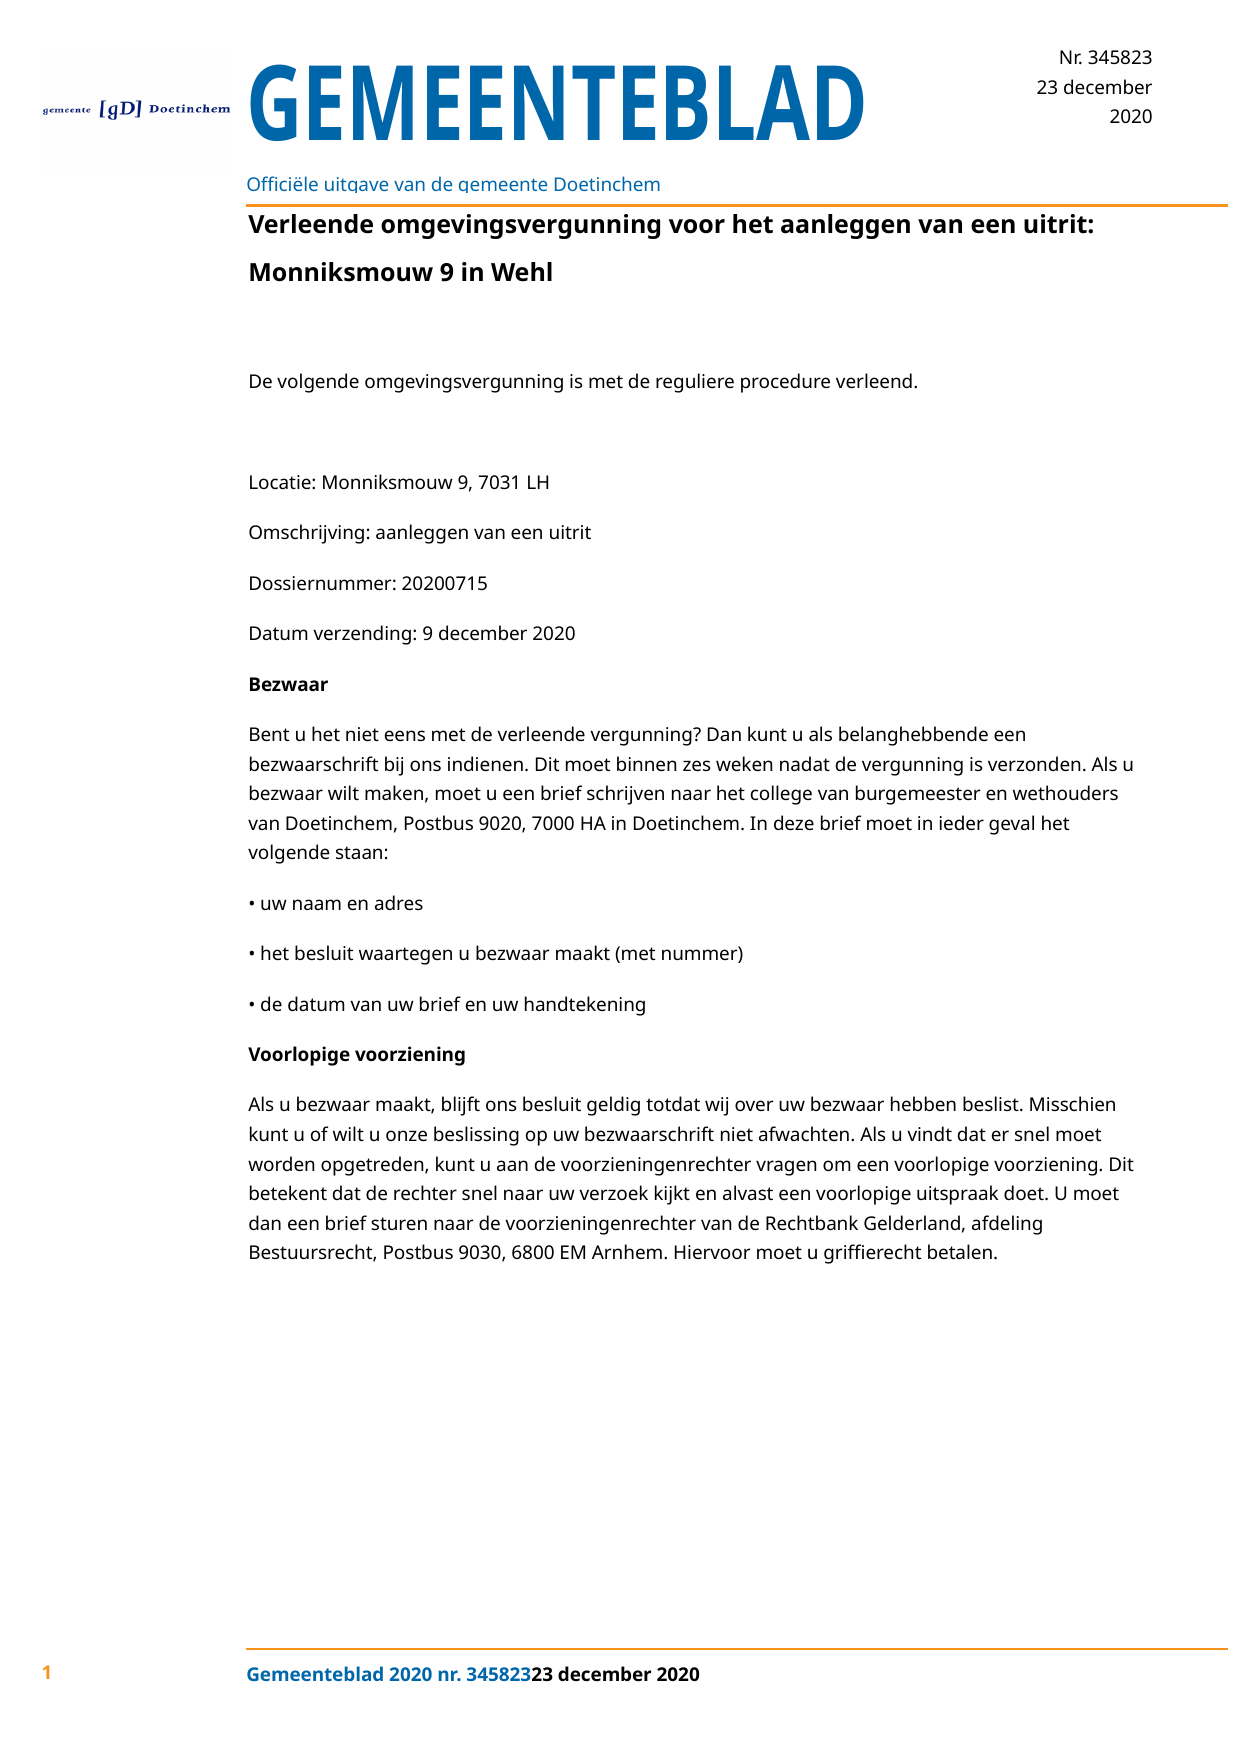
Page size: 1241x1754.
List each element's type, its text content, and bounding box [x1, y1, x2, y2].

text Omschrijving: aanleggen van een uitrit [248, 519, 1152, 545]
picture [41, 47, 231, 172]
text Locatie: Monniksmouw 9, 7031 LH [248, 469, 1152, 495]
text Voorlopige voorziening [248, 1041, 1152, 1067]
text • uw naam en adres [248, 890, 1152, 916]
text • de datum van uw brief en uw handtekening [248, 991, 1152, 1017]
text Bent u het niet eens met de verleende vergunning? Dan kunt u als belanghebbende een bezwaarschrift bij ons indienen. Dit moet binnen zes weken nadat de vergunning is verzonden. Als u bezwaar wilt maken, moet u een brief schrijven naar het college van burgemeester en wethouders van Doetinchem, Postbus 9020, 7000 HA in Doetinchem. In deze brief moet in ieder geval het volgende staan: [248, 721, 1152, 865]
text De volgende omgevingsvergunning is met de reguliere procedure verleend. [248, 368, 1152, 394]
text Verleende omgevingsvergunning voor het aanleggen van een uitrit: Monniksmouw 9 in Wehl [248, 207, 1152, 288]
text Bezwaar [248, 671, 1152, 697]
text • het besluit waartegen u bezwaar maakt (met nummer) [248, 940, 1152, 966]
text Datum verzending: 9 december 2020 [248, 620, 1152, 646]
text Als u bezwaar maakt, blijft ons besluit geldig totdat wij over uw bezwaar hebben beslist. Misschien kunt u of wilt u onze beslissing op uw bezwaarschrift niet afwachten. Als u vindt dat er snel moet worden opgetreden, kunt u aan de voorzieningenrechter vragen om een voorlopige voorziening. Dit betekent dat de rechter snel naar uw verzoek kijkt en alvast een voorlopige uitspraak doet. U moet dan een brief sturen naar de voorzieningenrechter van de Rechtbank Gelderland, afdeling Bestuursrecht, Postbus 9030, 6800 EM Arnhem. Hiervoor moet u griffierecht betalen. [248, 1092, 1152, 1265]
text Dossiernummer: 20200715 [248, 570, 1152, 596]
